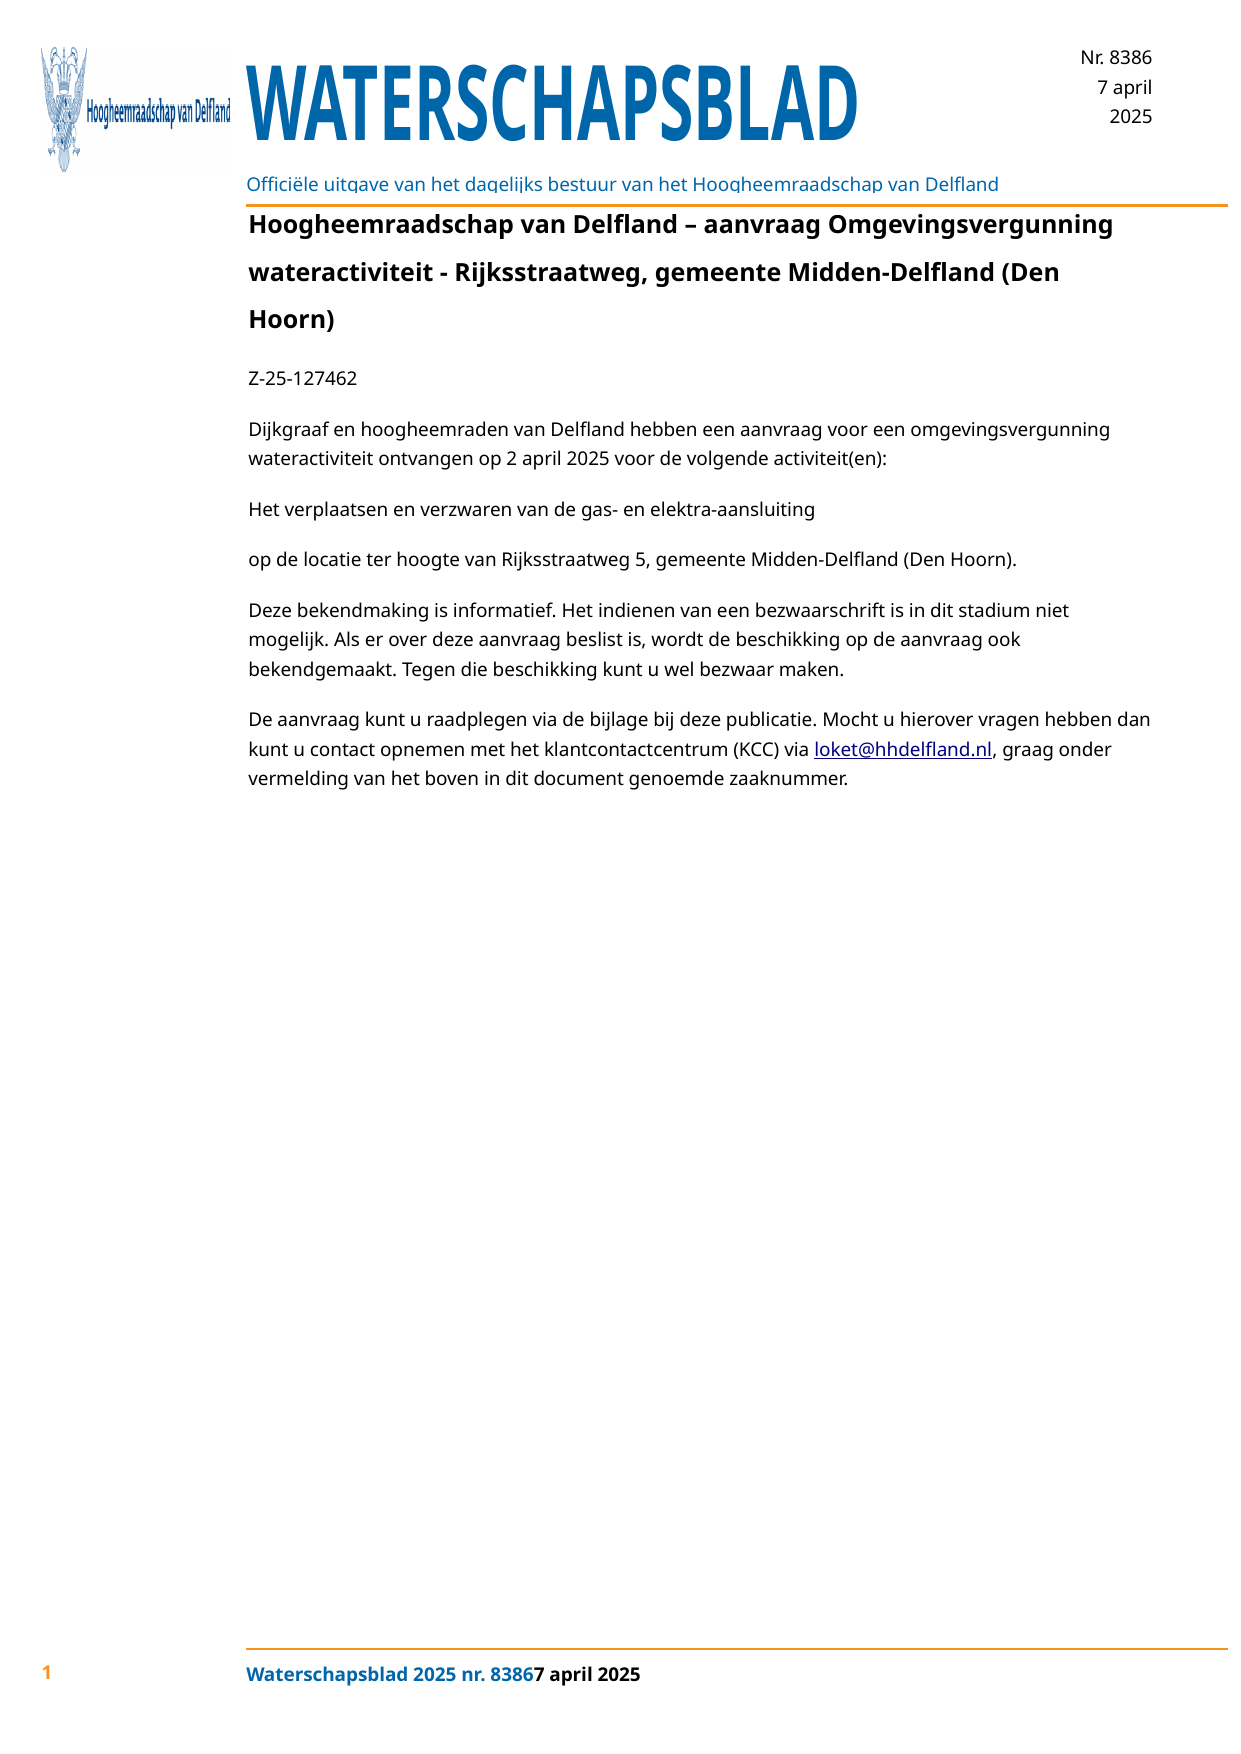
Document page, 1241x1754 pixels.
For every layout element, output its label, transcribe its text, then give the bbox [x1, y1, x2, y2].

text Het verplaatsen en verzwaren van de gas- en elektra-aansluiting [248, 496, 1152, 522]
text De aanvraag kunt u raadplegen via de bijlage bij deze publicatie. Mocht u hierover vragen hebben dan kunt u contact opnemen met het klantcontactcentrum (KCC) via loket@hhdelfland.nl, graag onder vermelding van het boven in dit document genoemde zaaknummer. [248, 706, 1152, 791]
picture [41, 47, 231, 172]
text Deze bekendmaking is informatief. Het indienen van een bezwaarschrift is in dit stadium niet mogelijk. Als er over deze aanvraag beslist is, wordt de beschikking op de aanvraag ook bekendgemaakt. Tegen die beschikking kunt u wel bezwaar maken. [248, 597, 1152, 682]
text Dijkgraaf en hoogheemraden van Delfland hebben een aanvraag voor een omgevingsvergunning wateractiviteit ontvangen op 2 april 2025 voor de volgende activiteit(en): [248, 416, 1152, 471]
text op de locatie ter hoogte van Rijksstraatweg 5, gemeente Midden-Delfland (Den Hoorn). [248, 546, 1152, 572]
text Z-25-127462 [248, 366, 1152, 391]
text Hoogheemraadschap van Delfland – aanvraag Omgevingsvergunning wateractiviteit - Rijksstraatweg, gemeente Midden-Delfland (Den Hoorn) [248, 207, 1152, 336]
